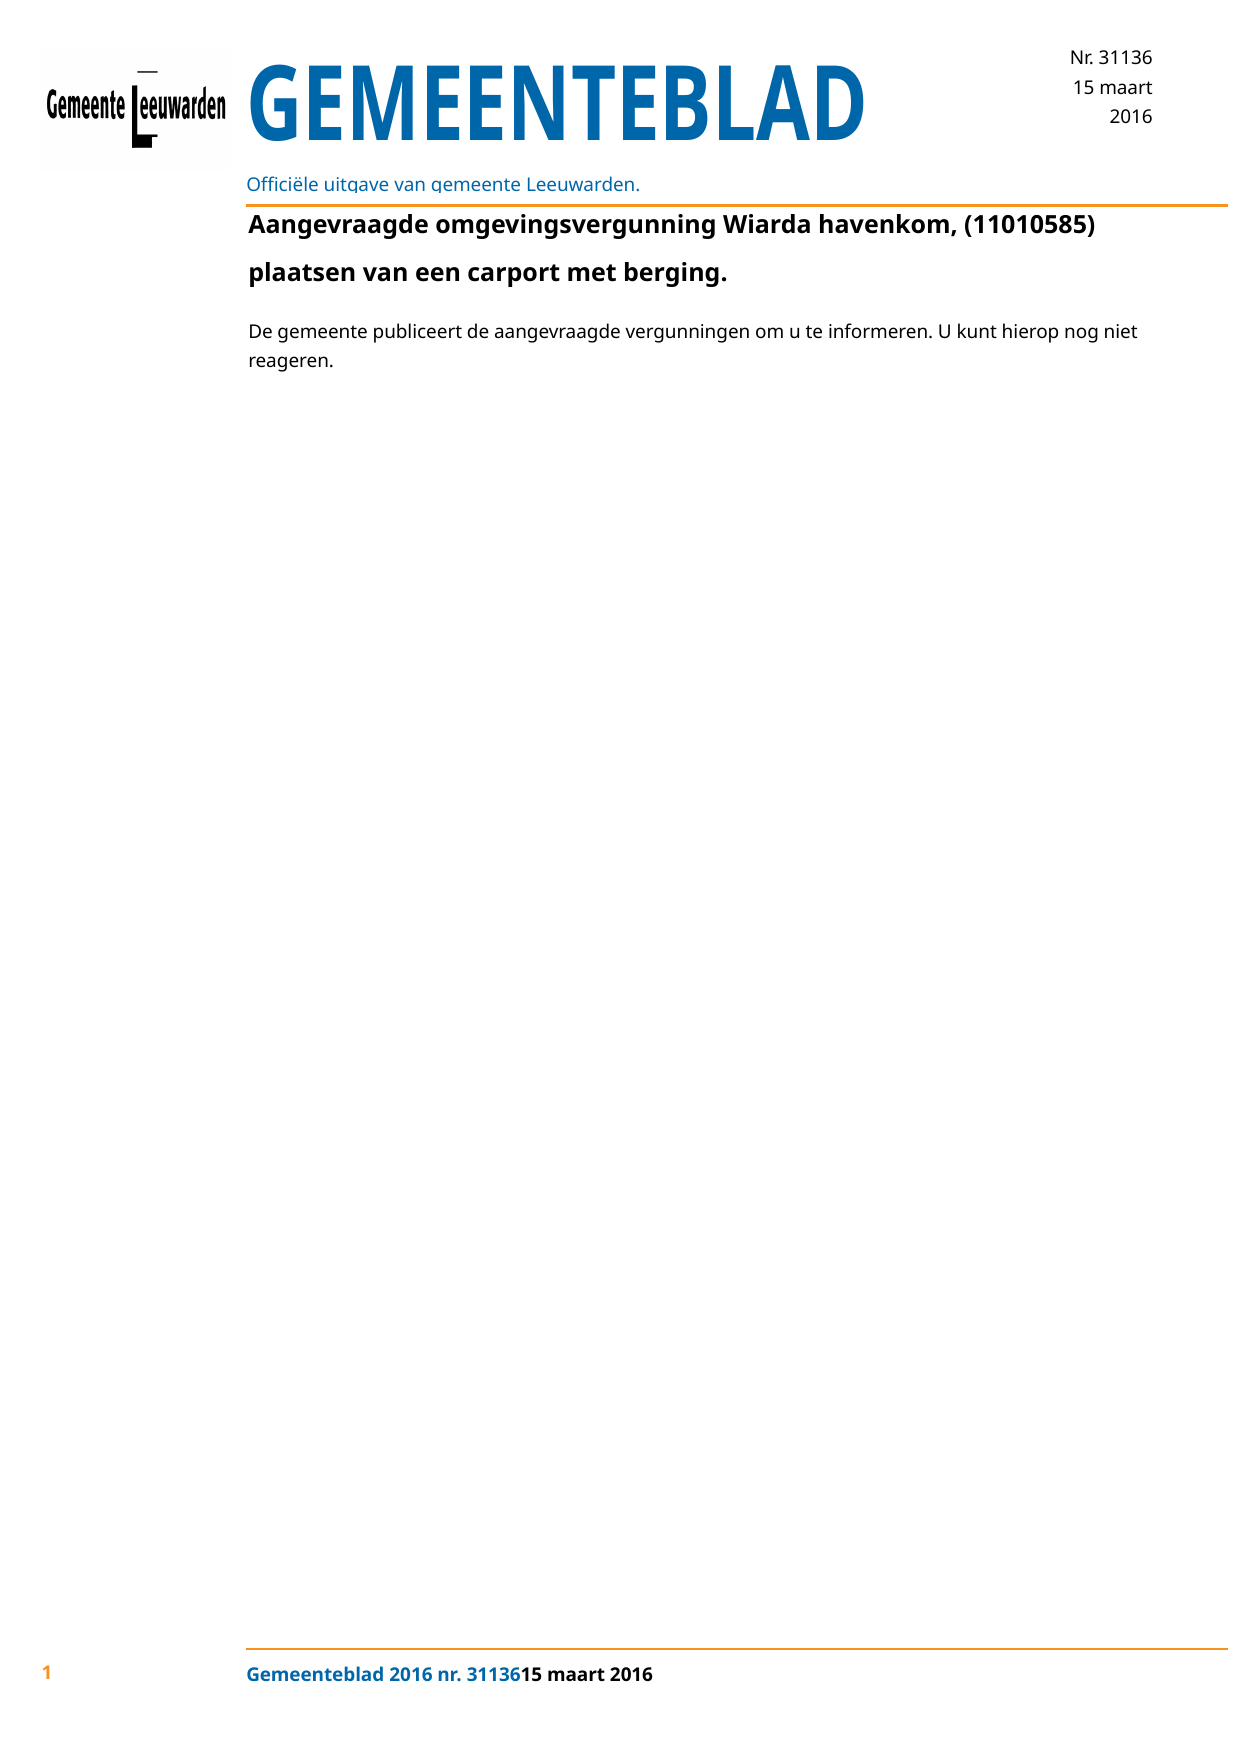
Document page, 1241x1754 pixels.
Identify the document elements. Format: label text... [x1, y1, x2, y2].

picture [41, 47, 231, 172]
text De gemeente publiceert de aangevraagde vergunningen om u te informeren. U kunt hierop nog niet reageren. [248, 318, 1152, 373]
text Aangevraagde omgevingsvergunning Wiarda havenkom, (11010585) plaatsen van een carport met berging. [248, 207, 1152, 288]
